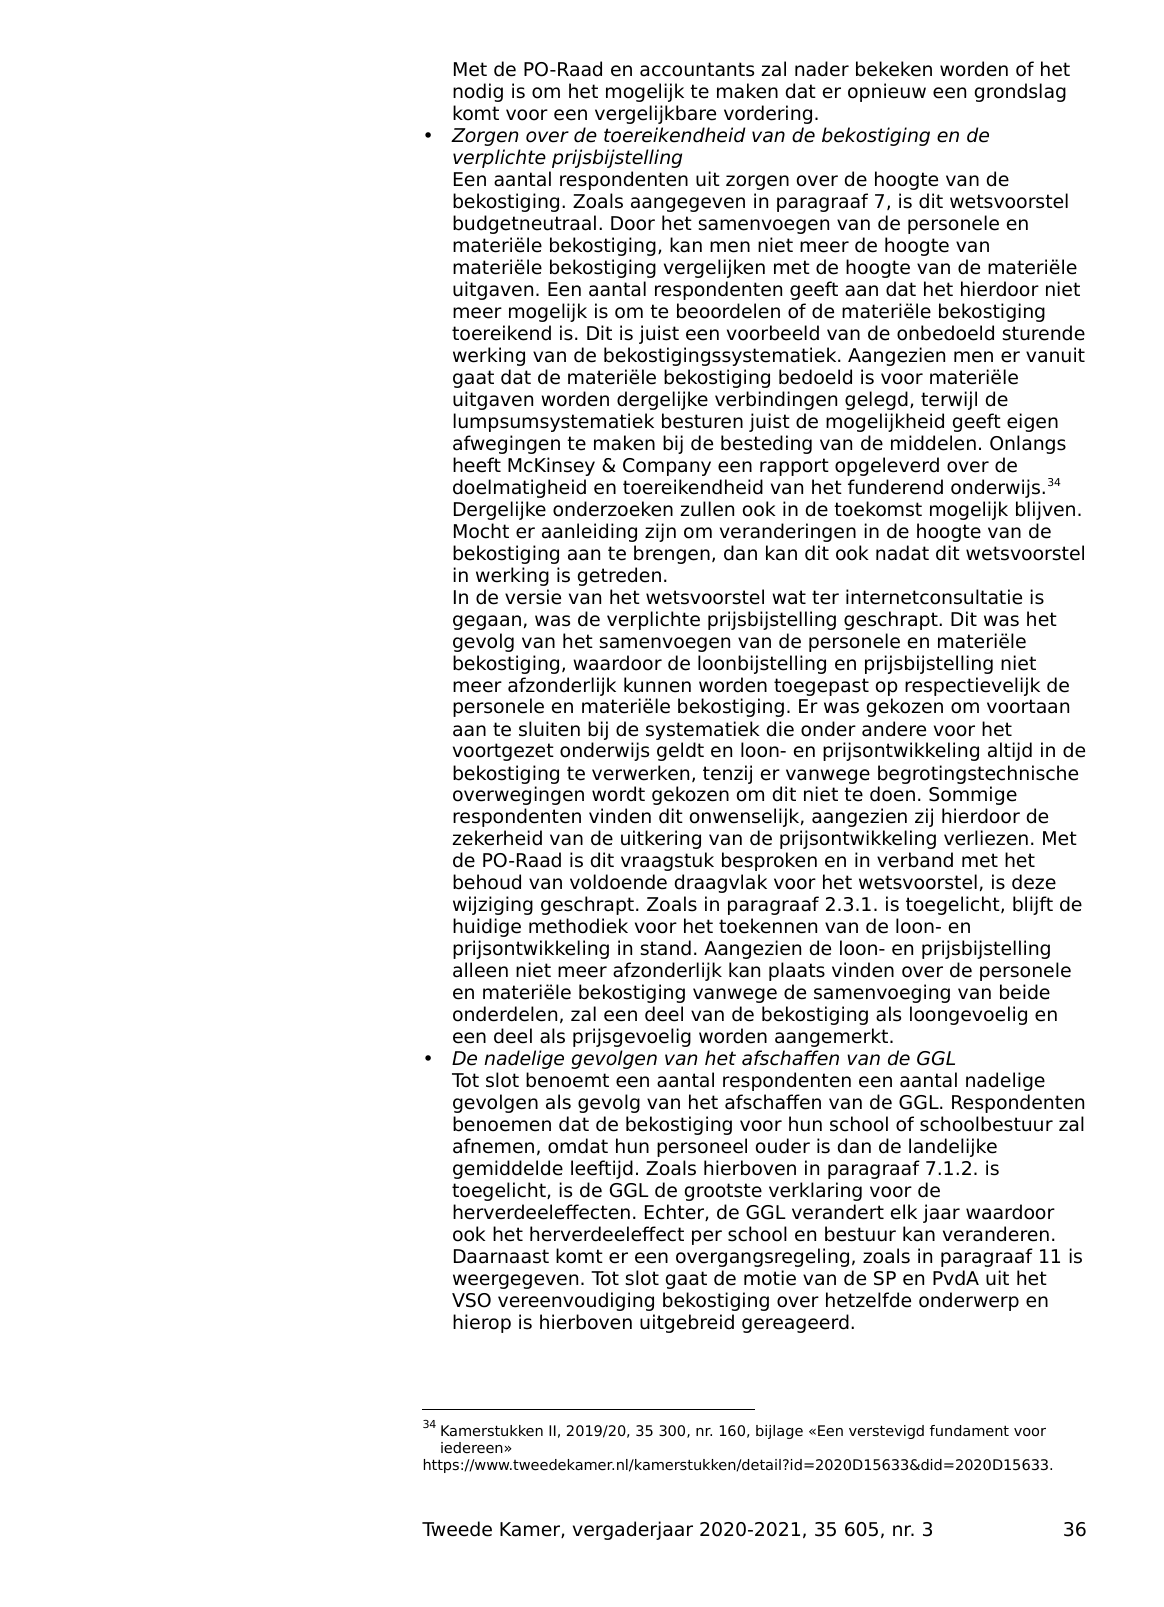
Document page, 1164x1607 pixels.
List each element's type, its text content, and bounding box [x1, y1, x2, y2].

text Met de PO-Raad en accountants zal nader bekeken worden of het nodig is om het mogelijk te maken dat er opnieuw een grondslag komt voor een vergelijkbare vordering. [452, 59, 1087, 125]
text Tot slot benoemt een aantal respondenten een aantal nadelige gevolgen als gevolg van het afschaffen van de GGL. Respondenten benoemen dat de bekostiging voor hun school of schoolbestuur zal afnemen, omdat hun personeel ouder is dan de landelijke gemiddelde leeftijd. Zoals hierboven in paragraaf 7.1.2. is toegelicht, is de GGL de grootste verklaring voor de herverdeeleffecten. Echter, de GGL verandert elk jaar waardoor ook het herverdeeleffect per school en bestuur kan veranderen. Daarnaast komt er een overgangsregeling, zoals in paragraaf 11 is weergegeven. Tot slot gaat de motie van de SP en PvdA uit het VSO vereenvoudiging bekostiging over hetzelfde onderwerp en hierop is hierboven uitgebreid gereageerd. [452, 1070, 1087, 1334]
text https://www.tweedekamer.nl/kamerstukken/detail?id=2020D15633&did=2020D15633. [422, 1457, 1087, 1474]
text • Zorgen over de toereikendheid van de bekostiging en de verplichte prijsbijstelling [422, 125, 1087, 169]
text Een aantal respondenten uit zorgen over de hoogte van de bekostiging. Zoals aangegeven in paragraaf 7, is dit wetsvoorstel budgetneutraal. Door het samenvoegen van de personele en materiële bekostiging, kan men niet meer de hoogte van materiële bekostiging vergelijken met de hoogte van de materiële uitgaven. Een aantal respondenten geeft aan dat het hierdoor niet meer mogelijk is om te beoordelen of de materiële bekostiging toereikend is. Dit is juist een voorbeeld van de onbedoeld sturende werking van de bekostigingssystematiek. Aangezien men er vanuit gaat dat de materiële bekostiging bedoeld is voor materiële uitgaven worden dergelijke verbindingen gelegd, terwijl de lumpsumsystematiek besturen juist de mogelijkheid geeft eigen afwegingen te maken bij de besteding van de middelen. Onlangs heeft McKinsey & Company een rapport opgeleverd over de doelmatigheid en toereikendheid van het funderend onderwijs. Dergelijke onderzoeken zullen ook in de toekomst mogelijk blijven. Mocht er aanleiding zijn om veranderingen in de hoogte van de bekostiging aan te brengen, dan kan dit ook nadat dit wetsvoorstel in werking is getreden. [452, 169, 1087, 587]
text In de versie van het wetsvoorstel wat ter internetconsultatie is gegaan, was de verplichte prijsbijstelling geschrapt. Dit was het gevolg van het samenvoegen van de personele en materiële bekostiging, waardoor de loonbijstelling en prijsbijstelling niet meer afzonderlijk kunnen worden toegepast op respectievelijk de personele en materiële bekostiging. Er was gekozen om voortaan aan te sluiten bij de systematiek die onder andere voor het voortgezet onderwijs geldt en loon- en prijsontwikkeling altijd in de bekostiging te verwerken, tenzij er vanwege begrotingstechnische overwegingen wordt gekozen om dit niet te doen. Sommige respondenten vinden dit onwenselijk, aangezien zij hierdoor de zekerheid van de uitkering van de prijsontwikkeling verliezen. Met de PO-Raad is dit vraagstuk besproken en in verband met het behoud van voldoende draagvlak voor het wetsvoorstel, is deze wijziging geschrapt. Zoals in paragraaf 2.3.1. is toegelicht, blijft de huidige methodiek voor het toekennen van de loon- en prijsontwikkeling in stand. Aangezien de loon- en prijsbijstelling alleen niet meer afzonderlijk kan plaats vinden over de personele en materiële bekostiging vanwege de samenvoeging van beide onderdelen, zal een deel van de bekostiging als loongevoelig en een deel als prijsgevoelig worden aangemerkt. [452, 587, 1087, 1048]
text Kamerstukken II, 2019/20, 35 300, nr. 160, bijlage «Een verstevigd fundament voor iedereen» [422, 1418, 1087, 1457]
text • De nadelige gevolgen van het afschaffen van de GGL [422, 1048, 1087, 1070]
